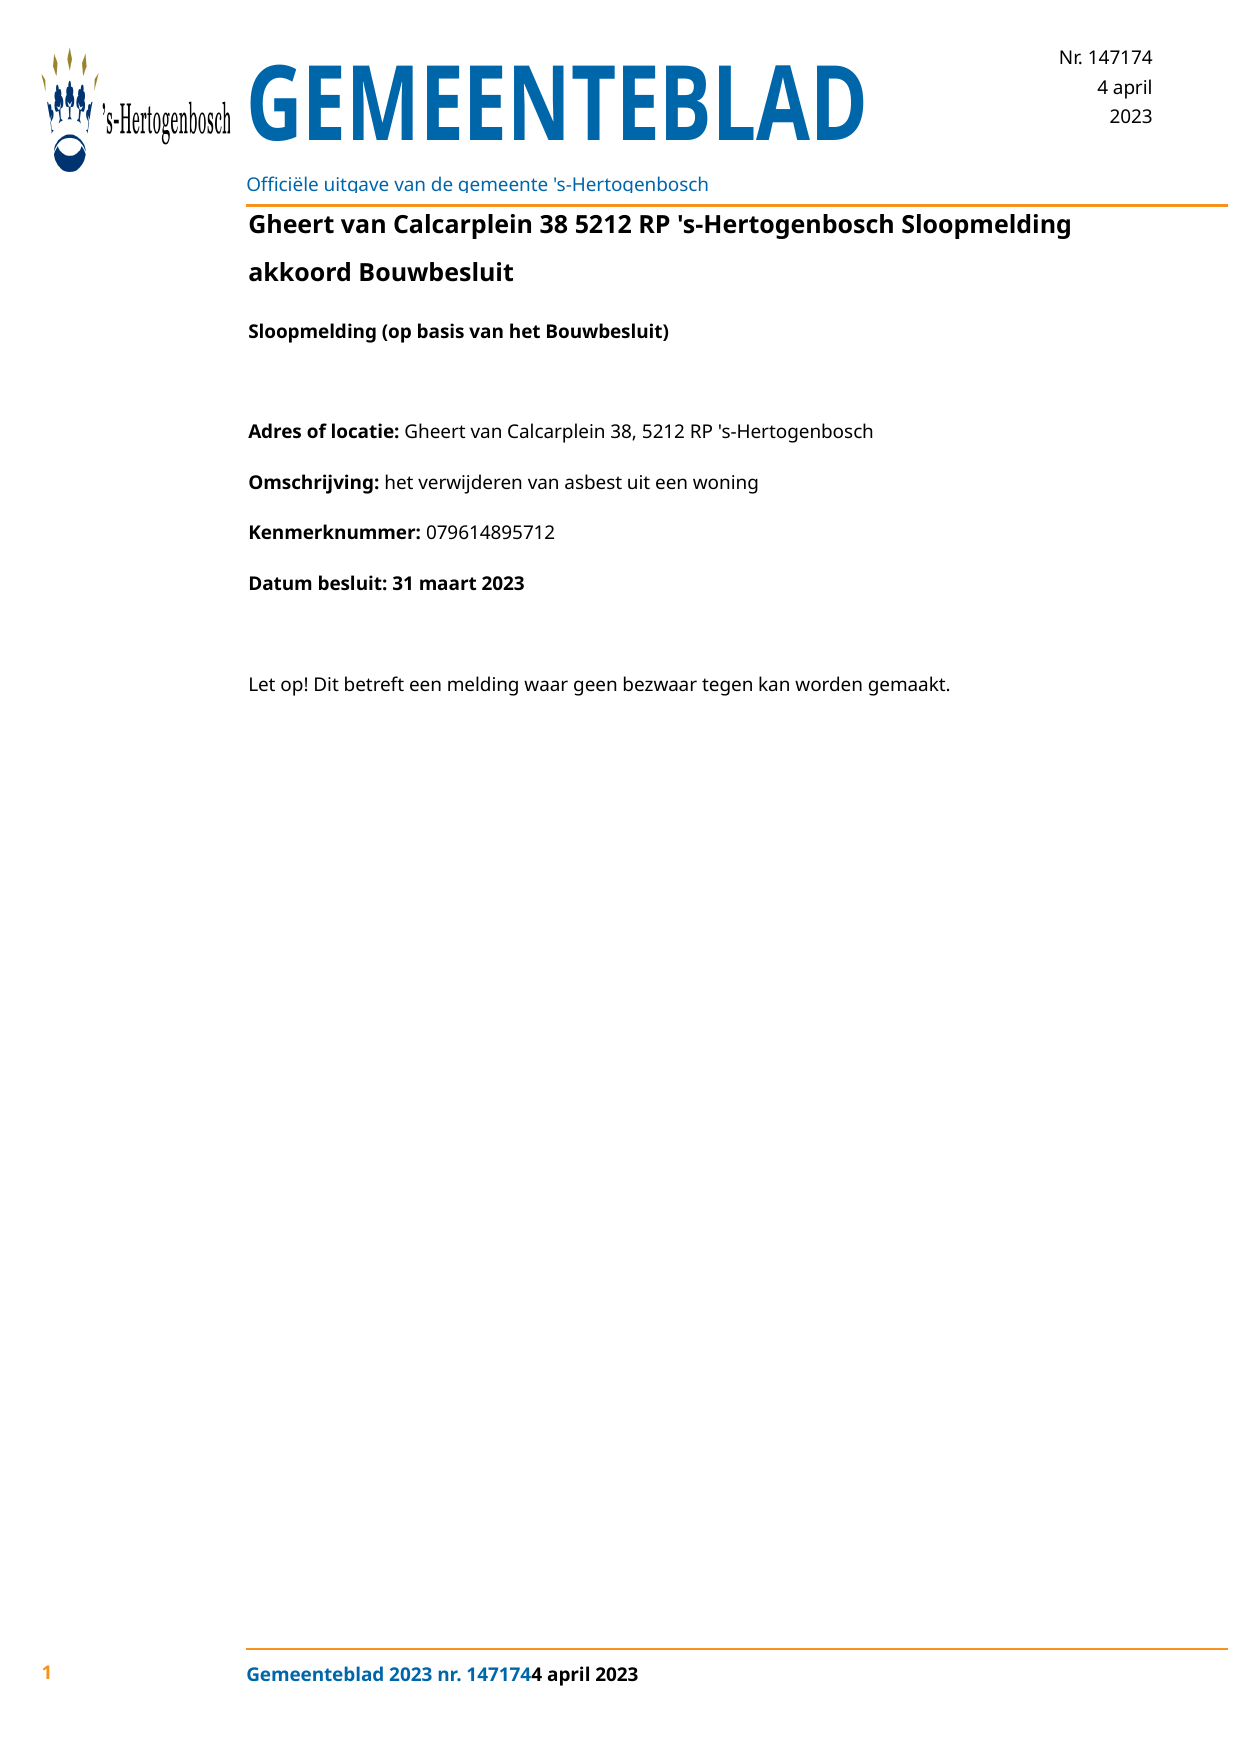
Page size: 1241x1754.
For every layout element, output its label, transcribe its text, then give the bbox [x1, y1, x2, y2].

text Kenmerknummer: 079614895712 [248, 519, 1152, 545]
text Adres of locatie: Gheert van Calcarplein 38, 5212 RP 's-Hertogenbosch [248, 419, 1152, 444]
text Sloopmelding (op basis van het Bouwbesluit) [248, 318, 1152, 344]
text Omschrijving: het verwijderen van asbest uit een woning [248, 469, 1152, 495]
text Datum besluit: 31 maart 2023 [248, 570, 1152, 596]
text Let op! Dit betreft een melding waar geen bezwaar tegen kan worden gemaakt. [248, 671, 1152, 697]
picture [41, 47, 231, 172]
text Gheert van Calcarplein 38 5212 RP 's-Hertogenbosch Sloopmelding akkoord Bouwbesluit [248, 207, 1152, 288]
